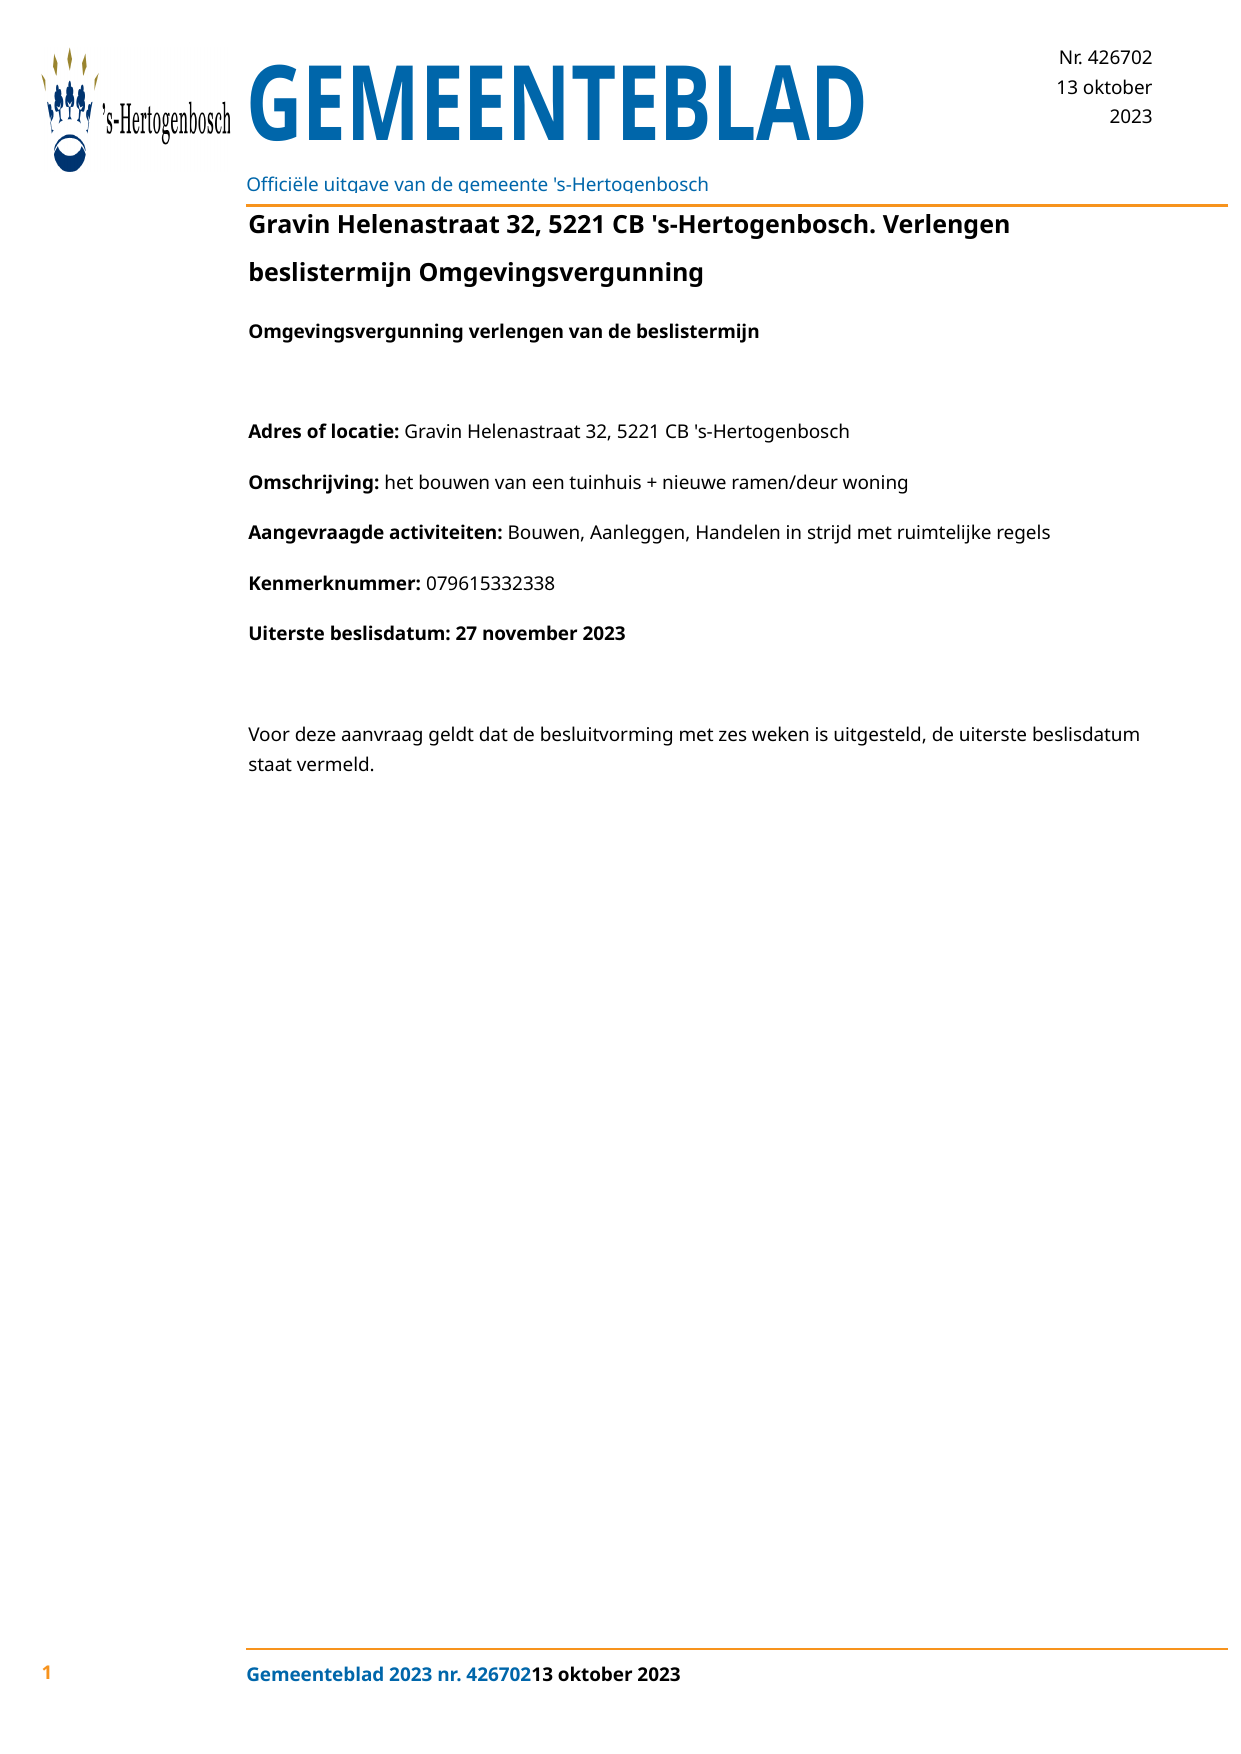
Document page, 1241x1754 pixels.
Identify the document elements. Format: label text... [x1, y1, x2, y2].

text Kenmerknummer: 079615332338 [248, 570, 1152, 596]
picture [41, 47, 231, 172]
text Gravin Helenastraat 32, 5221 CB 's-Hertogenbosch. Verlengen beslistermijn Omgevingsvergunning [248, 207, 1152, 288]
text Omschrijving: het bouwen van een tuinhuis + nieuwe ramen/deur woning [248, 469, 1152, 495]
text Voor deze aanvraag geldt dat de besluitvorming met zes weken is uitgesteld, de uiterste beslisdatum staat vermeld. [248, 721, 1152, 777]
text Uiterste beslisdatum: 27 november 2023 [248, 620, 1152, 646]
text Omgevingsvergunning verlengen van de beslistermijn [248, 318, 1152, 344]
text Aangevraagde activiteiten: Bouwen, Aanleggen, Handelen in strijd met ruimtelijke regels [248, 519, 1152, 545]
text Adres of locatie: Gravin Helenastraat 32, 5221 CB 's-Hertogenbosch [248, 419, 1152, 444]
